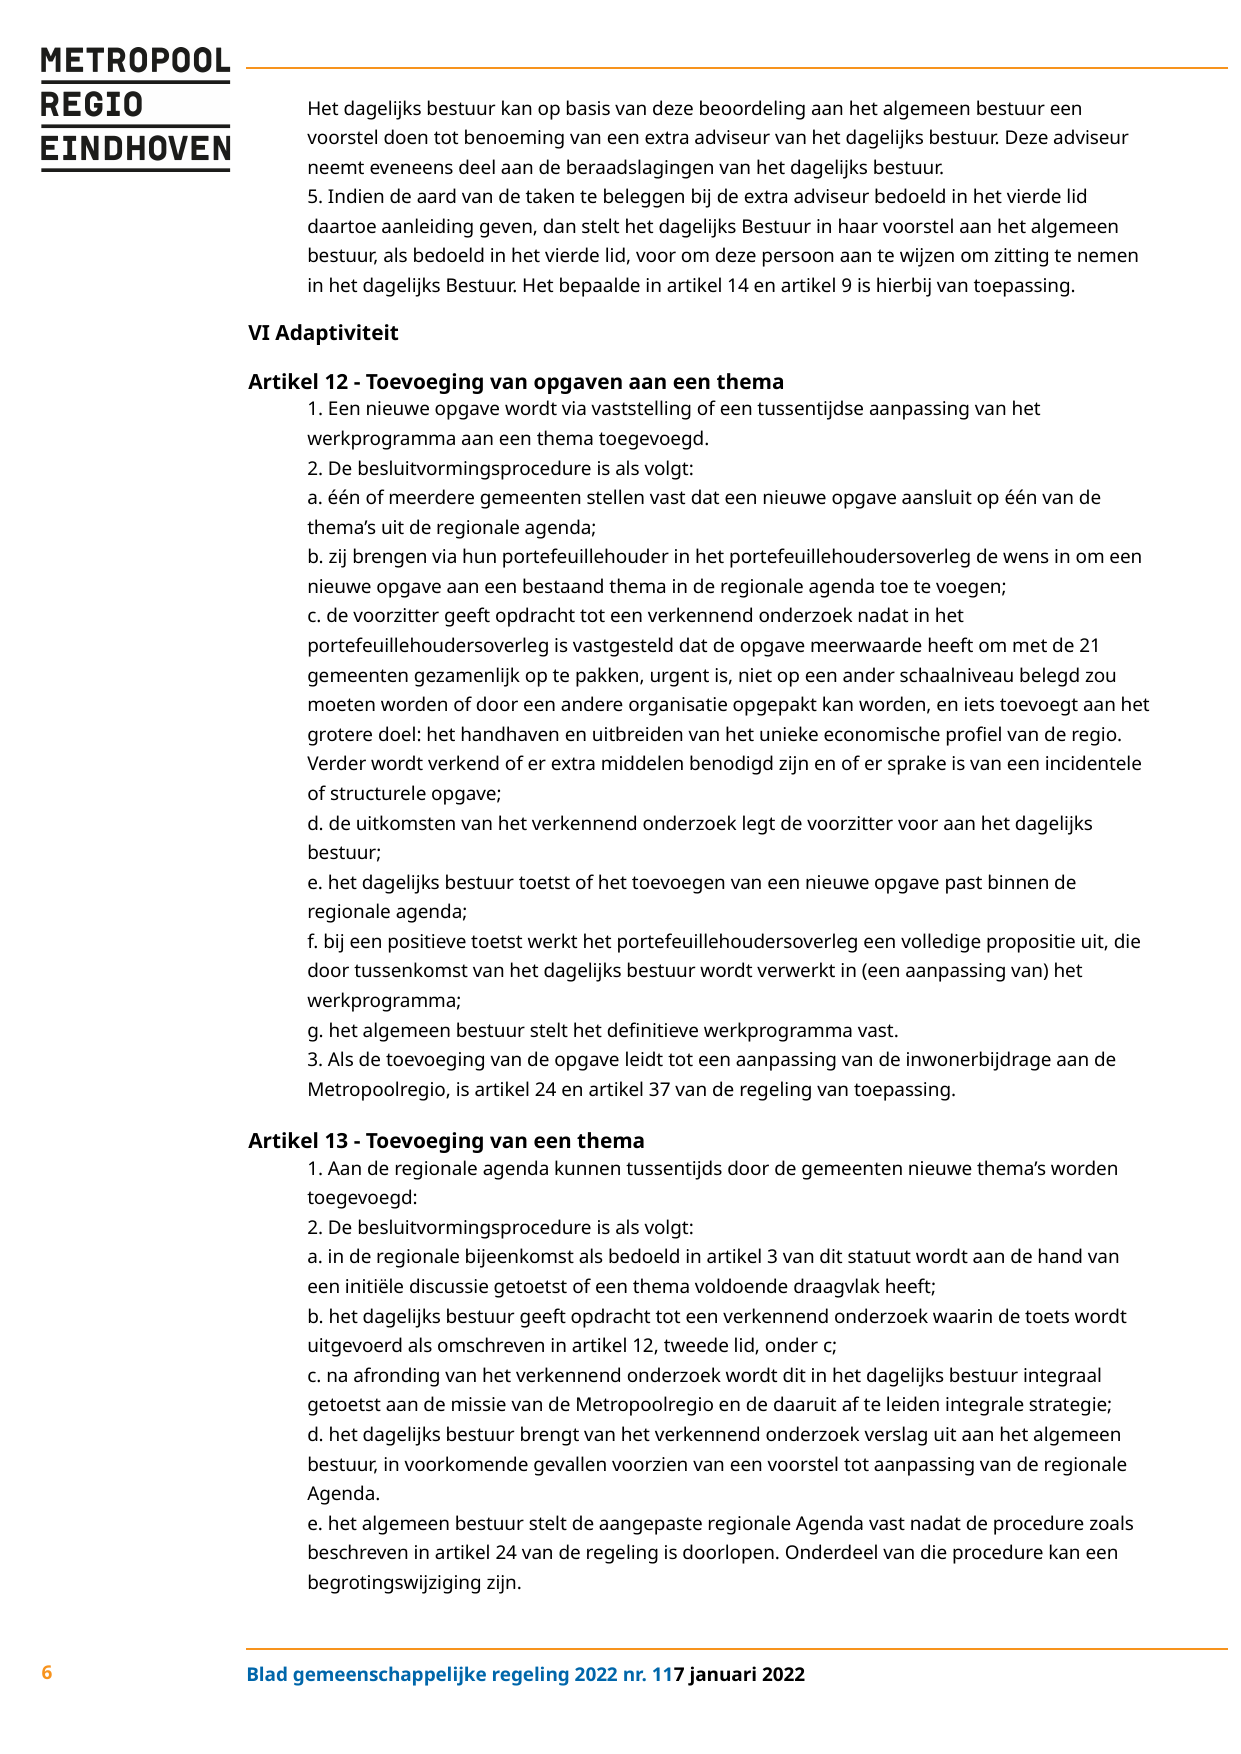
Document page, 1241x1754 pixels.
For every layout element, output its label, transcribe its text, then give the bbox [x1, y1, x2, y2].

list Het dagelijks bestuur kan op basis van deze beoordeling aan het algemeen bestuur een voorstel doen tot benoeming van een extra adviseur van het dagelijks bestuur. Deze adviseur neemt eveneens deel aan de beraadslagingen van het dagelijks bestuur. [248, 95, 1152, 180]
list g. het algemeen bestuur stelt het definitieve werkprogramma vast. [248, 1017, 1152, 1043]
list f. bij een positieve toetst werkt het portefeuillehoudersoverleg een volledige propositie uit, die door tussenkomst van het dagelijks bestuur wordt verwerkt in (een aanpassing van) het werkprogramma; [248, 928, 1152, 1013]
text Artikel 13 - Toevoeging van een thema [248, 1126, 1152, 1155]
picture [41, 47, 231, 172]
list e. het algemeen bestuur stelt de aangepaste regionale Agenda vast nadat de procedure zoals beschreven in artikel 24 van de regeling is doorlopen. Onderdeel van die procedure kan een begrotingswijziging zijn. [248, 1510, 1152, 1595]
text Artikel 12 - Toevoeging van opgaven aan een thema [248, 367, 1152, 396]
list 1. Aan de regionale agenda kunnen tussentijds door de gemeenten nieuwe thema’s worden toegevoegd: [248, 1155, 1152, 1210]
list 1. Een nieuwe opgave wordt via vaststelling of een tussentijdse aanpassing van het werkprogramma aan een thema toegevoegd. [248, 396, 1152, 451]
list a. in de regionale bijeenkomst als bedoeld in artikel 3 van dit statuut wordt aan de hand van een initiële discussie getoetst of een thema voldoende draagvlak heeft; [248, 1244, 1152, 1299]
list c. na afronding van het verkennend onderzoek wordt dit in het dagelijks bestuur integraal getoetst aan de missie van de Metropoolregio en de daaruit af te leiden integrale strategie; [248, 1362, 1152, 1417]
list c. de voorzitter geeft opdracht tot een verkennend onderzoek nadat in het portefeuillehoudersoverleg is vastgesteld dat de opgave meerwaarde heeft om met de 21 gemeenten gezamenlijk op te pakken, urgent is, niet op een ander schaalniveau belegd zou moeten worden of door een andere organisatie opgepakt kan worden, en iets toevoegt aan het grotere doel: het handhaven en uitbreiden van het unieke economische profiel van de regio. Verder wordt verkend of er extra middelen benodigd zijn en of er sprake is van een incidentele of structurele opgave; [248, 603, 1152, 806]
list 5. Indien de aard van de taken te beleggen bij de extra adviseur bedoeld in het vierde lid daartoe aanleiding geven, dan stelt het dagelijks Bestuur in haar voorstel aan het algemeen bestuur, als bedoeld in het vierde lid, voor om deze persoon aan te wijzen om zitting te nemen in het dagelijks Bestuur. Het bepaalde in artikel 14 en artikel 9 is hierbij van toepassing. [248, 183, 1152, 298]
list d. het dagelijks bestuur brengt van het verkennend onderzoek verslag uit aan het algemeen bestuur, in voorkomende gevallen voorzien van een voorstel tot aanpassing van de regionale Agenda. [248, 1421, 1152, 1506]
list b. het dagelijks bestuur geeft opdracht tot een verkennend onderzoek waarin de toets wordt uitgevoerd als omschreven in artikel 12, tweede lid, onder c; [248, 1303, 1152, 1358]
text VI Adaptiviteit [248, 318, 1152, 346]
list d. de uitkomsten van het verkennend onderzoek legt de voorzitter voor aan het dagelijks bestuur; [248, 810, 1152, 865]
list a. één of meerdere gemeenten stellen vast dat een nieuwe opgave aansluit op één van de thema’s uit de regionale agenda; [248, 484, 1152, 540]
list 3. Als de toevoeging van de opgave leidt tot een aanpassing van de inwonerbijdrage aan de Metropoolregio, is artikel 24 en artikel 37 van de regeling van toepassing. [248, 1046, 1152, 1102]
list 2. De besluitvormingsprocedure is als volgt: [248, 1214, 1152, 1240]
list b. zij brengen via hun portefeuillehouder in het portefeuillehoudersoverleg de wens in om een nieuwe opgave aan een bestaand thema in de regionale agenda toe te voegen; [248, 543, 1152, 599]
list e. het dagelijks bestuur toetst of het toevoegen van een nieuwe opgave past binnen de regionale agenda; [248, 869, 1152, 924]
list 2. De besluitvormingsprocedure is als volgt: [248, 455, 1152, 481]
